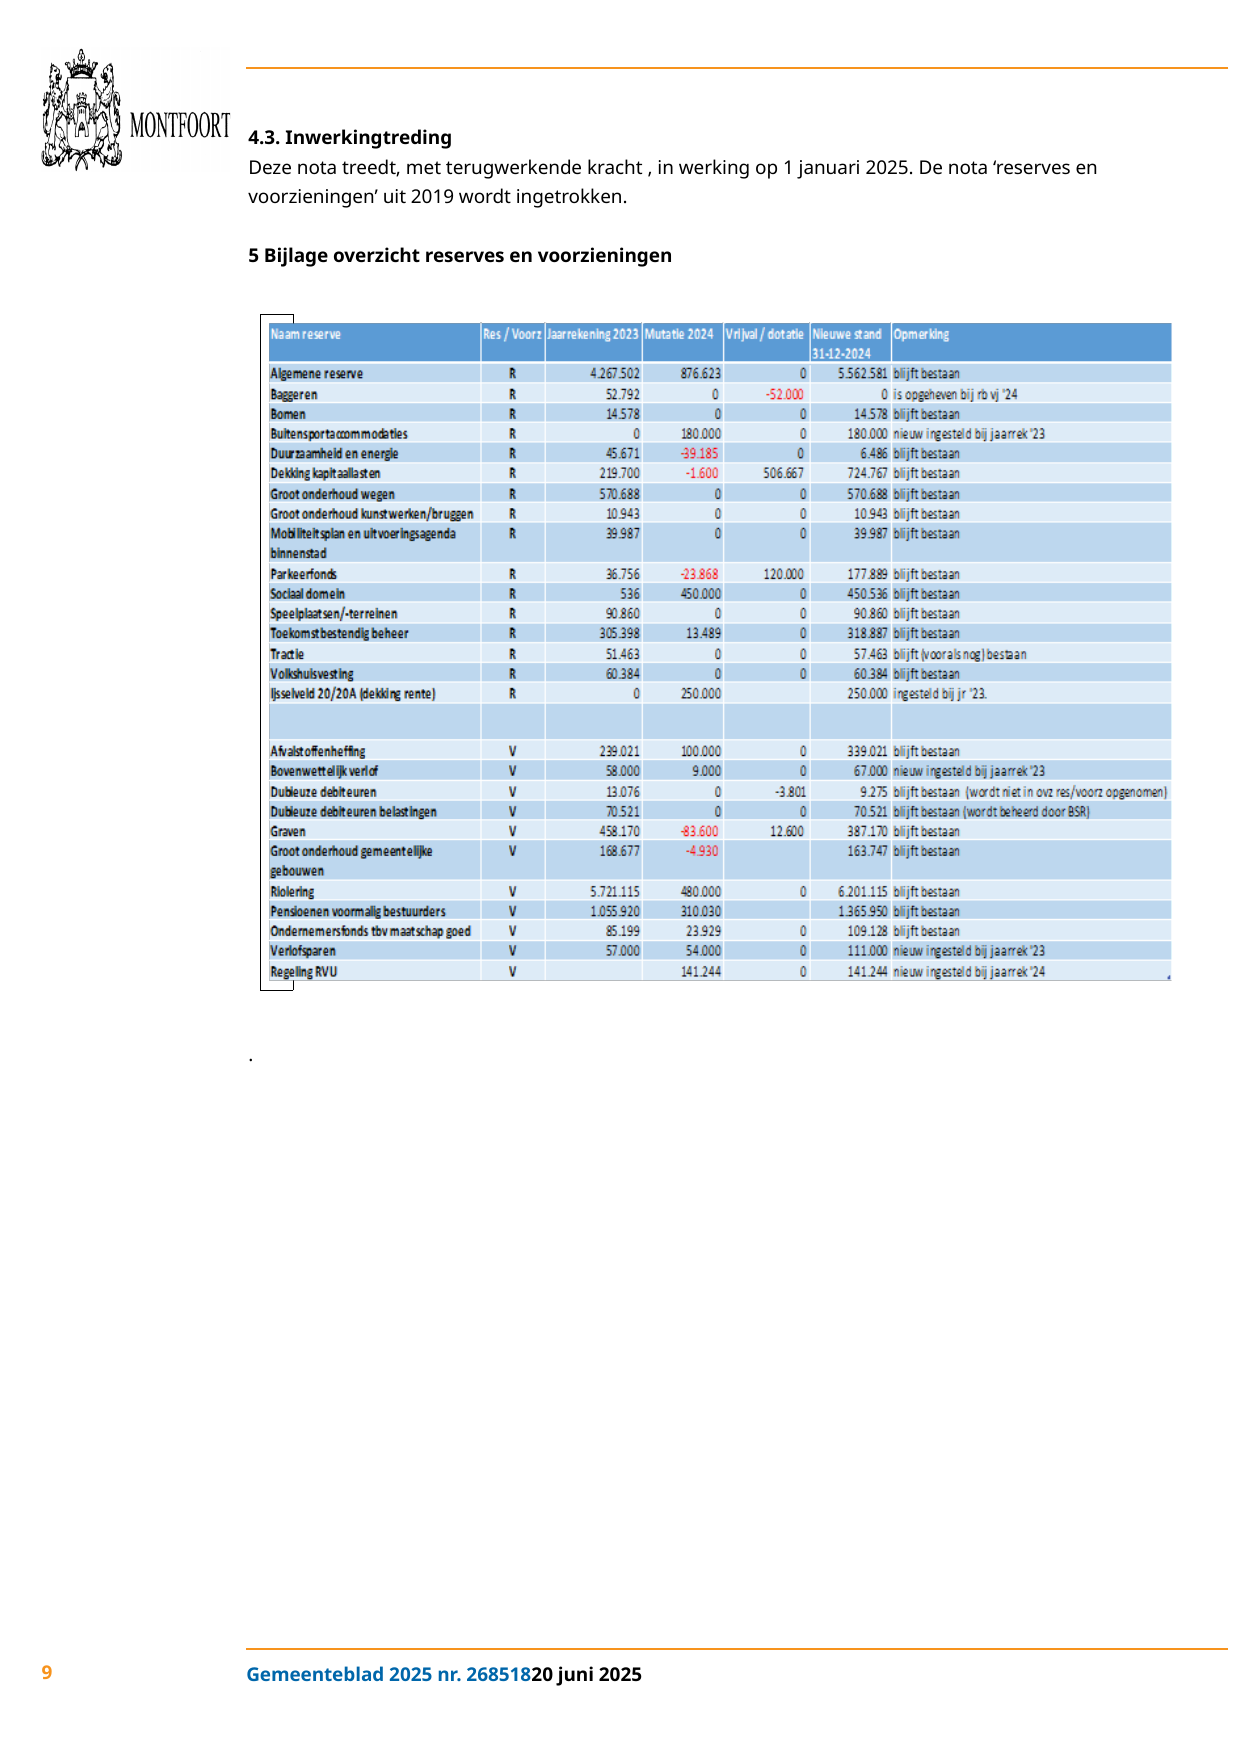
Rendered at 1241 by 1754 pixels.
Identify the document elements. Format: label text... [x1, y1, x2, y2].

text 5 Bijlage overzicht reserves en voorzieningen [248, 243, 1152, 268]
text Deze nota treedt, met terugwerkende kracht , in werking op 1 januari 2025. De nota ‘reserves en voorzieningen’ uit 2019 wordt ingetrokken. [248, 154, 1152, 209]
picture [41, 47, 231, 172]
picture [268, 322, 1173, 982]
text 4.3. Inwerkingtreding [248, 124, 1152, 150]
